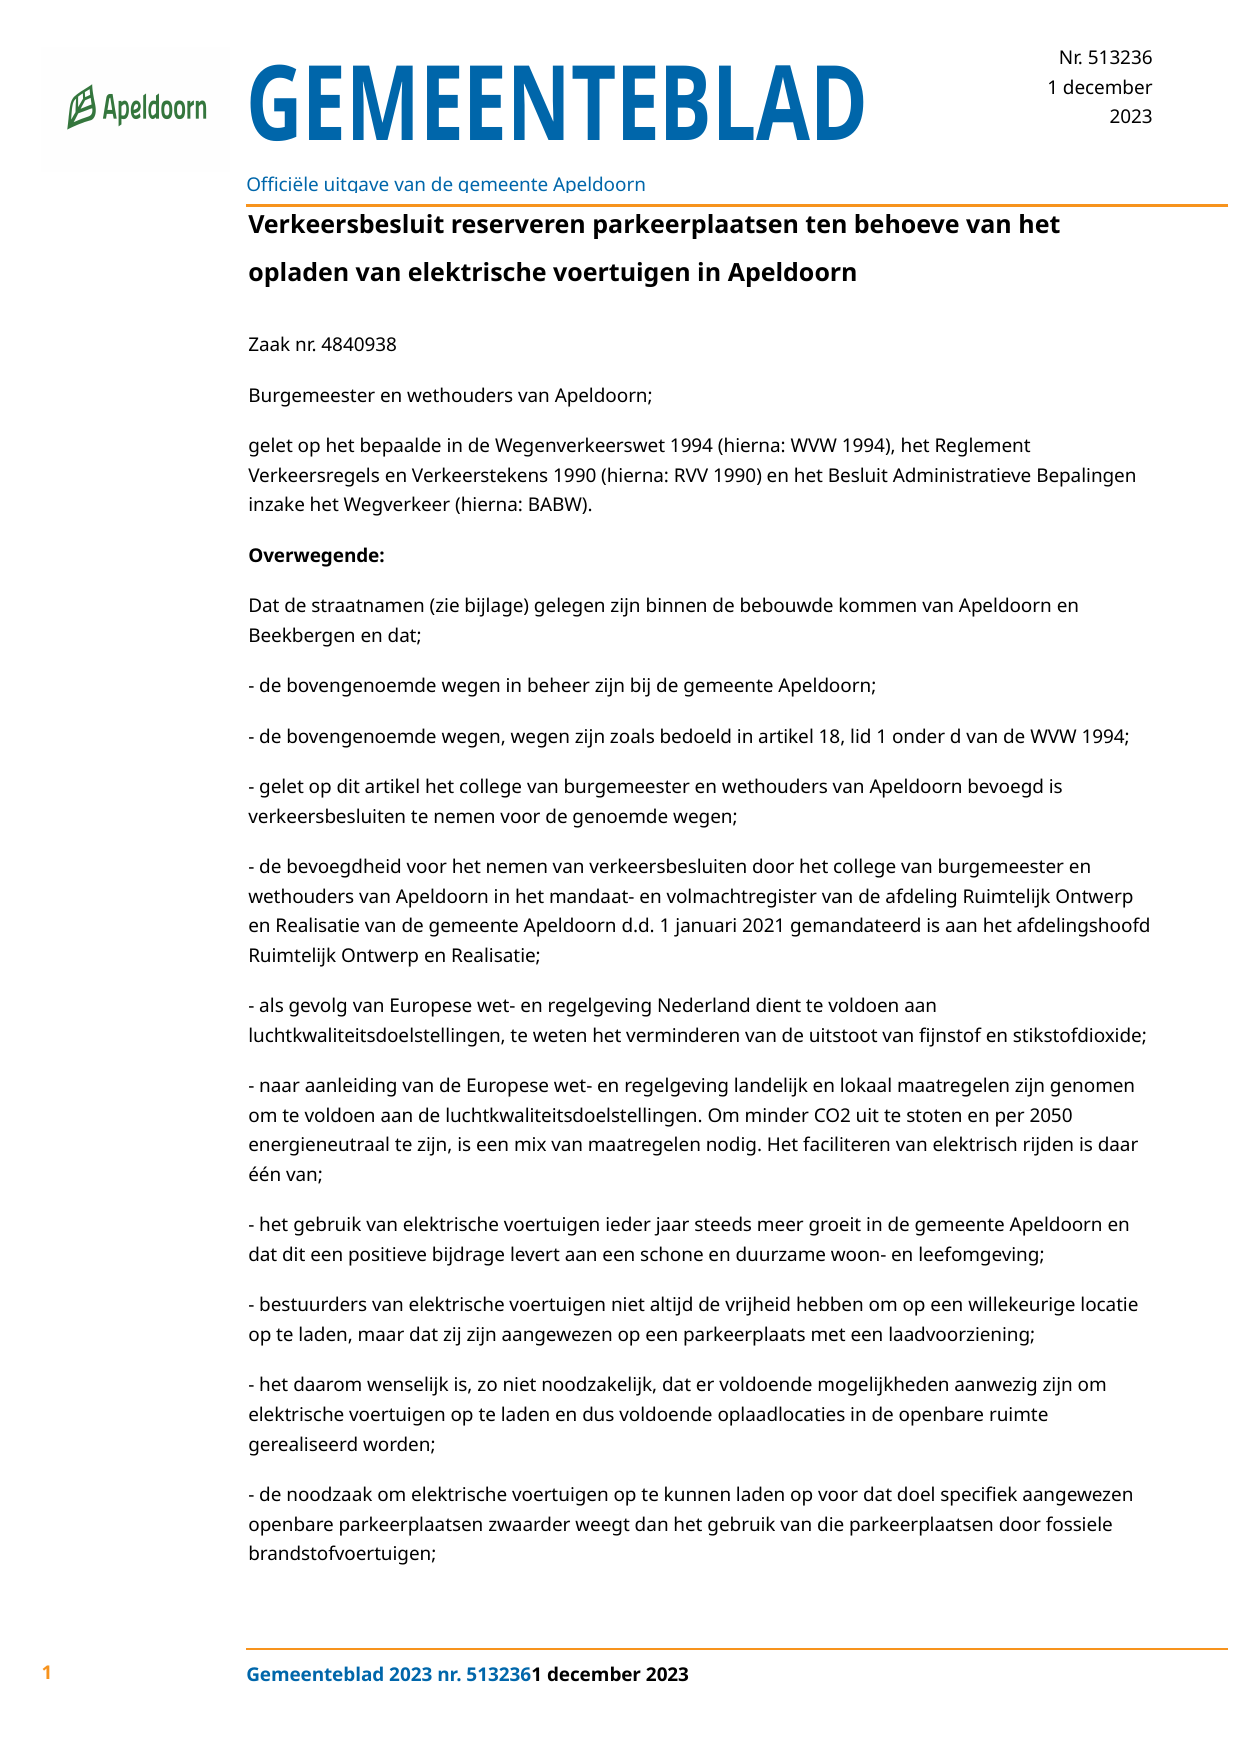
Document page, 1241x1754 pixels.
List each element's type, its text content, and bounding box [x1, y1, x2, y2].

text - gelet op dit artikel het college van burgemeester en wethouders van Apeldoorn bevoegd is verkeersbesluiten te nemen voor de genoemde wegen; [248, 773, 1152, 828]
text - het gebruik van elektrische voertuigen ieder jaar steeds meer groeit in de gemeente Apeldoorn en dat dit een positieve bijdrage levert aan een schone en duurzame woon- en leefomgeving; [248, 1212, 1152, 1267]
text Overwegende: [248, 542, 1152, 568]
text Verkeersbesluit reserveren parkeerplaatsen ten behoeve van het opladen van elektrische voertuigen in Apeldoorn [248, 207, 1152, 288]
text - de bevoegdheid voor het nemen van verkeersbesluiten door het college van burgemeester en wethouders van Apeldoorn in het mandaat- en volmachtregister van de afdeling Ruimtelijk Ontwerp en Realisatie van de gemeente Apeldoorn d.d. 1 januari 2021 gemandateerd is aan het afdelingshoofd Ruimtelijk Ontwerp en Realisatie; [248, 853, 1152, 968]
text - de bovengenoemde wegen, wegen zijn zoals bedoeld in artikel 18, lid 1 onder d van de WVW 1994; [248, 723, 1152, 748]
text Dat de straatnamen (zie bijlage) gelegen zijn binnen de bebouwde kommen van Apeldoorn en Beekbergen en dat; [248, 592, 1152, 648]
text - bestuurders van elektrische voertuigen niet altijd de vrijheid hebben om op een willekeurige locatie op te laden, maar dat zij zijn aangewezen op een parkeerplaats met een laadvoorziening; [248, 1292, 1152, 1347]
text gelet op het bepaalde in de Wegenverkeerswet 1994 (hierna: WVW 1994), het Reglement Verkeersregels en Verkeerstekens 1990 (hierna: RVV 1990) en het Besluit Administratieve Bepalingen inzake het Wegverkeer (hierna: BABW). [248, 432, 1152, 517]
text Zaak nr. 4840938 [248, 332, 1152, 357]
text Burgemeester en wethouders van Apeldoorn; [248, 382, 1152, 408]
text - als gevolg van Europese wet- en regelgeving Nederland dient te voldoen aan luchtkwaliteitsdoelstellingen, te weten het verminderen van de uitstoot van fijnstof en stikstofdioxide; [248, 992, 1152, 1048]
text - de noodzaak om elektrische voertuigen op te kunnen laden op voor dat doel specifiek aangewezen openbare parkeerplaatsen zwaarder weegt dan het gebruik van die parkeerplaatsen door fossiele brandstofvoertuigen; [248, 1481, 1152, 1566]
picture [41, 47, 231, 172]
text - naar aanleiding van de Europese wet- en regelgeving landelijk en lokaal maatregelen zijn genomen om te voldoen aan de luchtkwaliteitsdoelstellingen. Om minder CO2 uit te stoten en per 2050 energieneutraal te zijn, is een mix van maatregelen nodig. Het faciliteren van elektrisch rijden is daar één van; [248, 1072, 1152, 1187]
text - het daarom wenselijk is, zo niet noodzakelijk, dat er voldoende mogelijkheden aanwezig zijn om elektrische voertuigen op te laden en dus voldoende oplaadlocaties in de openbare ruimte gerealiseerd worden; [248, 1372, 1152, 1456]
text - de bovengenoemde wegen in beheer zijn bij de gemeente Apeldoorn; [248, 672, 1152, 698]
